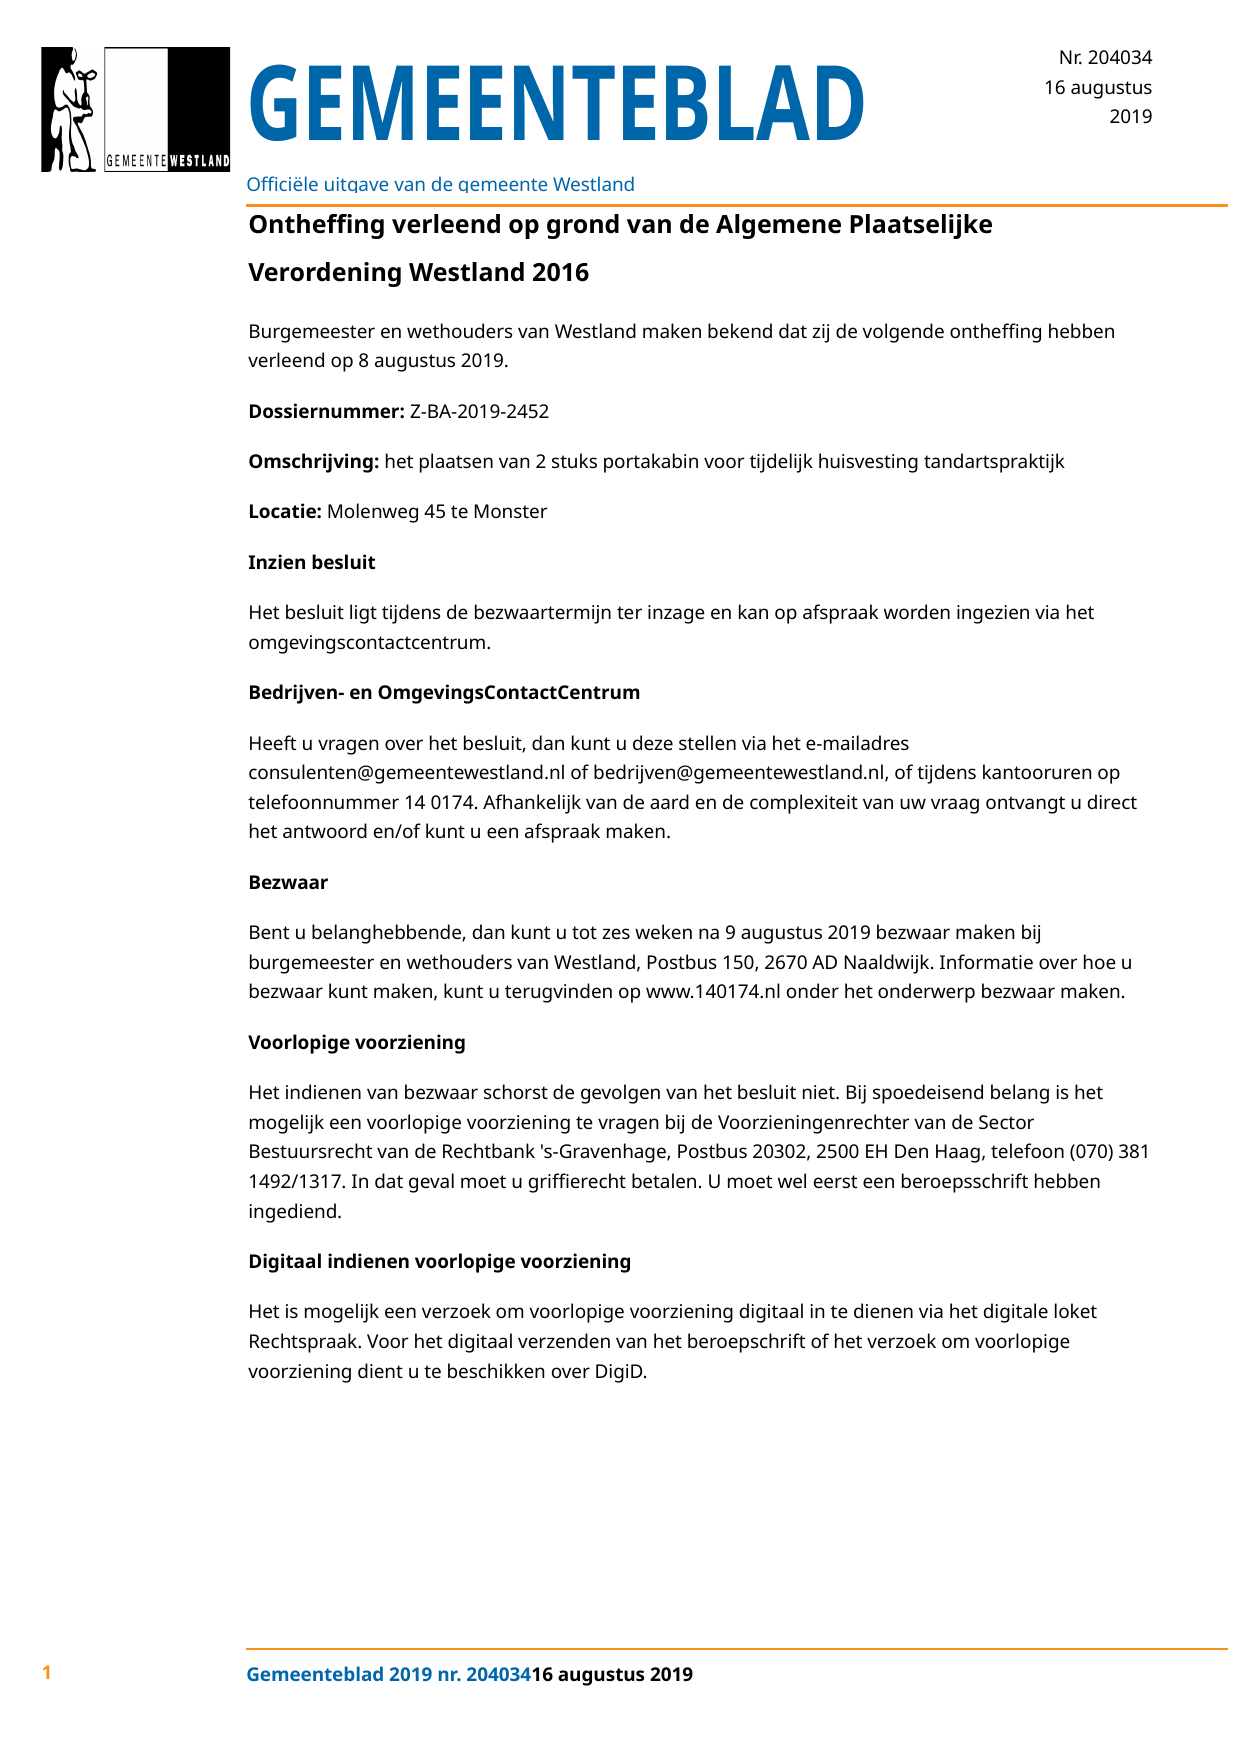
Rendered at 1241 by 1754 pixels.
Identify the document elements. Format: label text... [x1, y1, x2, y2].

text Het besluit ligt tijdens de bezwaartermijn ter inzage en kan op afspraak worden ingezien via het omgevingscontactcentrum. [248, 599, 1152, 655]
text Digitaal indienen voorlopige voorziening [248, 1248, 1152, 1274]
text Heeft u vragen over het besluit, dan kunt u deze stellen via het e-mailadres consulenten@gemeentewestland.nl of bedrijven@gemeentewestland.nl, of tijdens kantooruren op telefoonnummer 14 0174. Afhankelijk van de aard en de complexiteit van uw vraag ontvangt u direct het antwoord en/of kunt u een afspraak maken. [248, 730, 1152, 844]
text Inzien besluit [248, 549, 1152, 575]
text Omschrijving: het plaatsen van 2 stuks portakabin voor tijdelijk huisvesting tandartspraktijk [248, 448, 1152, 474]
picture [41, 47, 231, 172]
text Bezwaar [248, 869, 1152, 895]
text Het is mogelijk een verzoek om voorlopige voorziening digitaal in te dienen via het digitale loket Rechtspraak. Voor het digitaal verzenden van het beroepschrift of het verzoek om voorlopige voorziening dient u te beschikken over DigiD. [248, 1299, 1152, 1384]
text Bedrijven- en OmgevingsContactCentrum [248, 679, 1152, 705]
text Het indienen van bezwaar schorst de gevolgen van het besluit niet. Bij spoedeisend belang is het mogelijk een voorlopige voorziening te vragen bij de Voorzieningenrechter van de Sector Bestuursrecht van de Rechtbank 's-Gravenhage, Postbus 20302, 2500 EH Den Haag, telefoon (070) 381 1492/1317. In dat geval moet u griffierecht betalen. U moet wel eerst een beroepsschrift hebben ingediend. [248, 1079, 1152, 1224]
text Ontheffing verleend op grond van de Algemene Plaatselijke Verordening Westland 2016 [248, 207, 1152, 288]
text Voorlopige voorziening [248, 1029, 1152, 1055]
text Burgemeester en wethouders van Westland maken bekend dat zij de volgende ontheffing hebben verleend op 8 augustus 2019. [248, 318, 1152, 373]
text Dossiernummer: Z-BA-2019-2452 [248, 398, 1152, 424]
text Bent u belanghebbende, dan kunt u tot zes weken na 9 augustus 2019 bezwaar maken bij burgemeester en wethouders van Westland, Postbus 150, 2670 AD Naaldwijk. Informatie over hoe u bezwaar kunt maken, kunt u terugvinden op www.140174.nl onder het onderwerp bezwaar maken. [248, 919, 1152, 1004]
text Locatie: Molenweg 45 te Monster [248, 499, 1152, 524]
